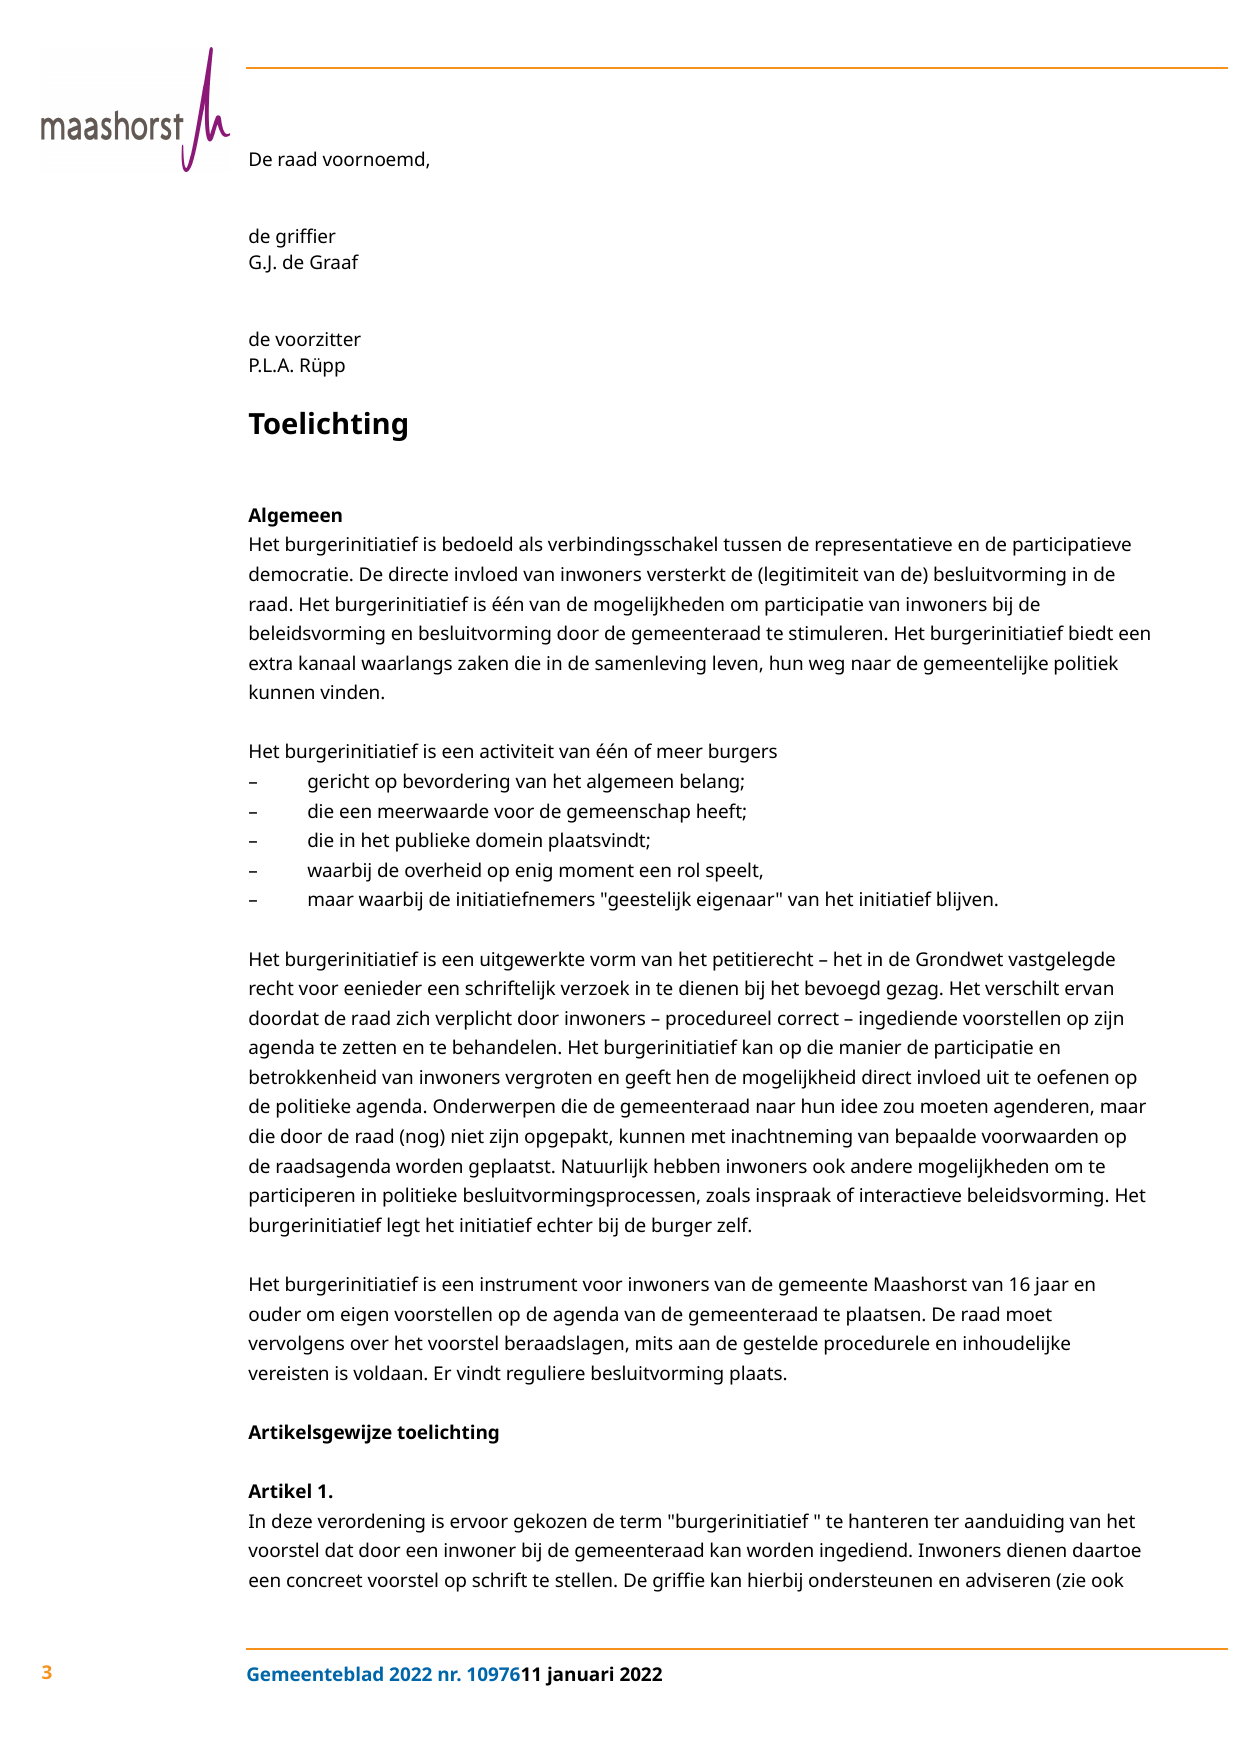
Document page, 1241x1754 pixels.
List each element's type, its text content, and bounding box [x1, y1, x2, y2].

text Algemeen [248, 502, 1152, 528]
text Artikel 1. [248, 1478, 1152, 1504]
text Het burgerinitiatief is een uitgewerkte vorm van het petitierecht – het in de Grondwet vastgelegde recht voor eenieder een schriftelijk verzoek in te dienen bij het bevoegd gezag. Het verschilt ervan doordat de raad zich verplicht door inwoners – procedureel correct – ingediende voorstellen op zijn agenda te zetten en te behandelen. Het burgerinitiatief kan op die manier de participatie en betrokkenheid van inwoners vergroten en geeft hen de mogelijkheid direct invloed uit te oefenen op de politieke agenda. Onderwerpen die de gemeenteraad naar hun idee zou moeten agenderen, maar die door de raad (nog) niet zijn opgepakt, kunnen met inachtneming van bepaalde voorwaarden op de raadsagenda worden geplaatst. Natuurlijk hebben inwoners ook andere mogelijkheden om te participeren in politieke besluitvormingsprocessen, zoals inspraak of interactieve beleidsvorming. Het burgerinitiatief legt het initiatief echter bij de burger zelf. [248, 946, 1152, 1238]
text P.L.A. Rüpp [248, 352, 1152, 378]
text Toelichting [248, 403, 1152, 443]
text de voorzitter [248, 326, 1152, 352]
text In deze verordening is ervoor gekozen de term "burgerinitiatief " te hanteren ter aanduiding van het voorstel dat door een inwoner bij de gemeenteraad kan worden ingediend. Inwoners dienen daartoe een concreet voorstel op schrift te stellen. De griffie kan hierbij ondersteunen en adviseren (zie ook [248, 1508, 1152, 1593]
list maar waarbij de initiatiefnemers "geestelijk eigenaar" van het initiatief blijven. [248, 887, 1152, 912]
text Artikelsgewijze toelichting [248, 1419, 1152, 1445]
text Het burgerinitiatief is een instrument voor inwoners van de gemeente Maashorst van 16 jaar en ouder om eigen voorstellen op de agenda van de gemeenteraad te plaatsen. De raad moet vervolgens over het voorstel beraadslagen, mits aan de gestelde procedurele en inhoudelijke vereisten is voldaan. Er vindt reguliere besluitvorming plaats. [248, 1271, 1152, 1386]
text Het burgerinitiatief is bedoeld als verbindingsschakel tussen de representatieve en de participatieve democratie. De directe invloed van inwoners versterkt de (legitimiteit van de) besluitvorming in de raad. Het burgerinitiatief is één van de mogelijkheden om participatie van inwoners bij de beleidsvorming en besluitvorming door de gemeenteraad te stimuleren. Het burgerinitiatief biedt een extra kanaal waarlangs zaken die in de samenleving leven, hun weg naar de gemeentelijke politiek kunnen vinden. [248, 532, 1152, 705]
picture [41, 47, 231, 172]
list gericht op bevordering van het algemeen belang; [248, 768, 1152, 794]
list waarbij de overheid op enig moment een rol speelt, [248, 857, 1152, 883]
text G.J. de Graaf [248, 249, 1152, 275]
text de griffier [248, 223, 1152, 249]
list die in het publieke domein plaatsvindt; [248, 827, 1152, 853]
list die een meerwaarde voor de gemeenschap heeft; [248, 798, 1152, 823]
text Het burgerinitiatief is een activiteit van één of meer burgers [248, 739, 1152, 764]
text De raad voornoemd, [248, 146, 1152, 172]
